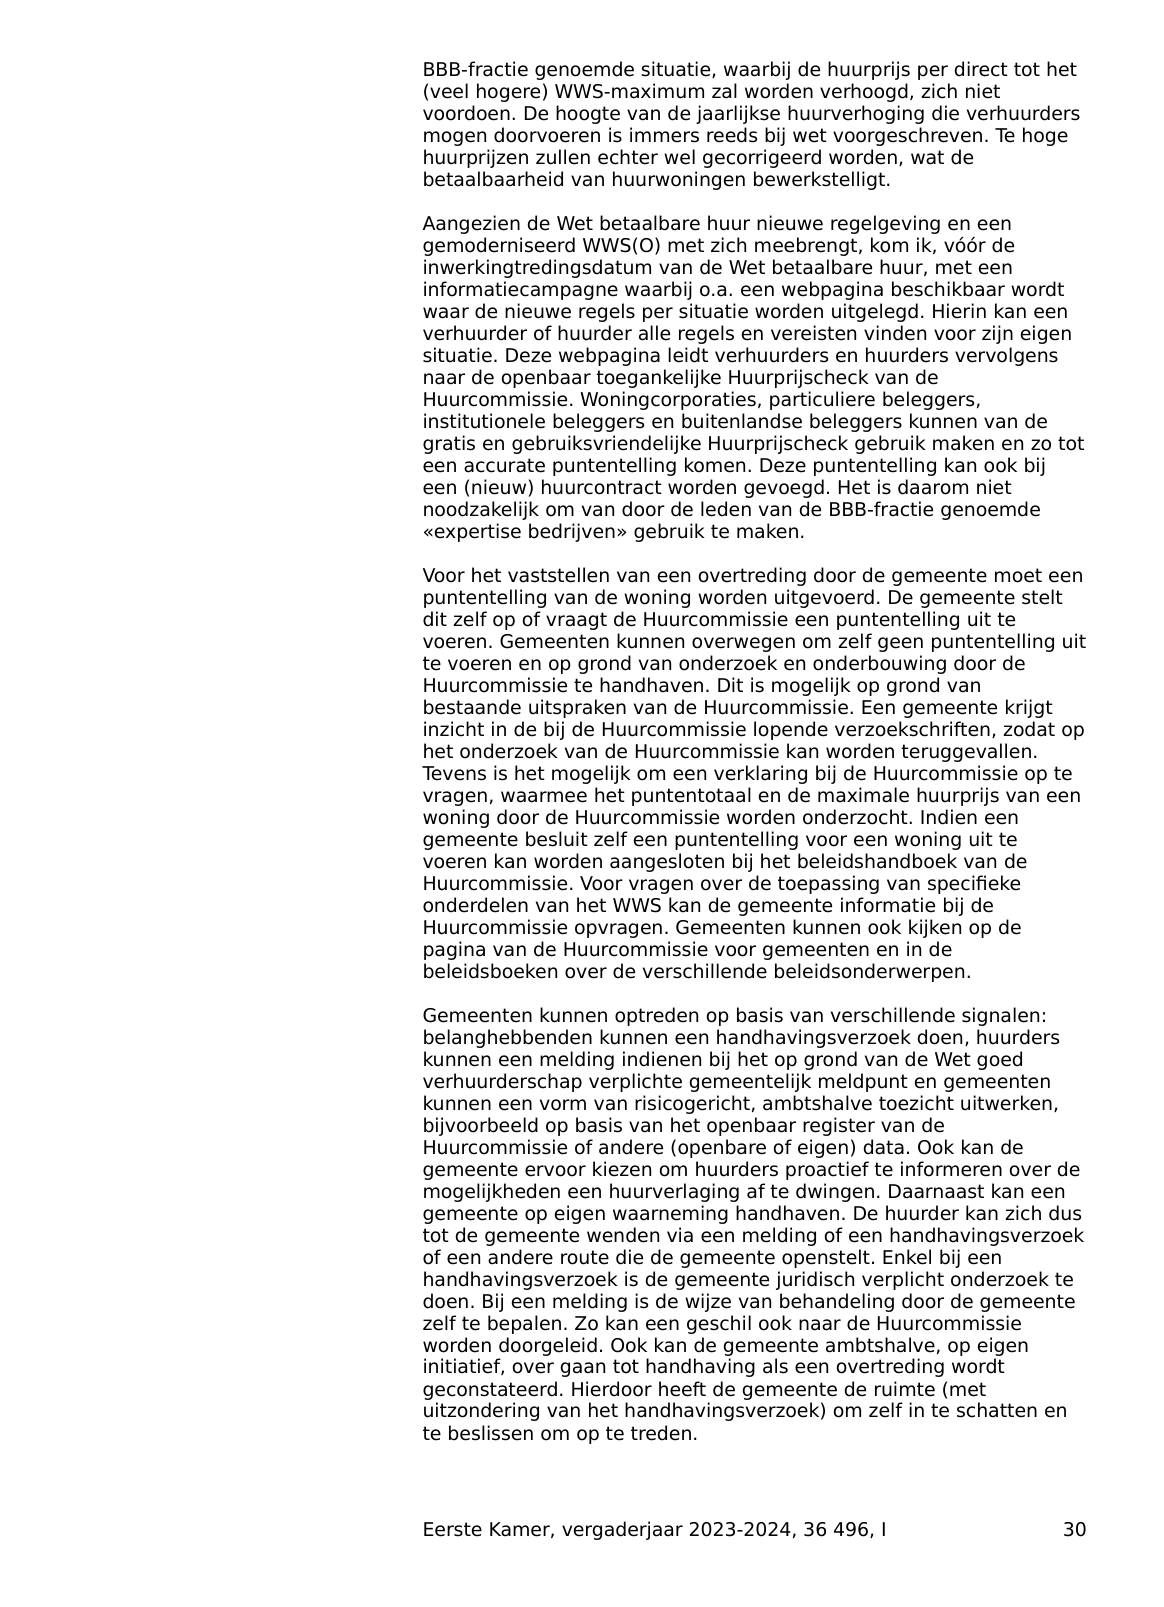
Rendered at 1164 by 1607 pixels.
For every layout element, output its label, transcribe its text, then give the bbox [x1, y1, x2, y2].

text Voor het vaststellen van een overtreding door de gemeente moet een puntentelling van de woning worden uitgevoerd. De gemeente stelt dit zelf op of vraagt de Huurcommissie een puntentelling uit te voeren. Gemeenten kunnen overwegen om zelf geen puntentelling uit te voeren en op grond van onderzoek en onderbouwing door de Huurcommissie te handhaven. Dit is mogelijk op grond van bestaande uitspraken van de Huurcommissie. Een gemeente krijgt inzicht in de bij de Huurcommissie lopende verzoekschriften, zodat op het onderzoek van de Huurcommissie kan worden teruggevallen. Tevens is het mogelijk om een verklaring bij de Huurcommissie op te vragen, waarmee het puntentotaal en de maximale huurprijs van een woning door de Huurcommissie worden onderzocht. Indien een gemeente besluit zelf een puntentelling voor een woning uit te voeren kan worden aangesloten bij het beleidshandboek van de Huurcommissie. Voor vragen over de toepassing van specifieke onderdelen van het WWS kan de gemeente informatie bij de Huurcommissie opvragen. Gemeenten kunnen ook kijken op de pagina van de Huurcommissie voor gemeenten en in de beleidsboeken over de verschillende beleidsonderwerpen. [422, 565, 1087, 983]
text Aangezien de Wet betaalbare huur nieuwe regelgeving en een gemoderniseerd WWS(O) met zich meebrengt, kom ik, vóór de inwerkingtredingsdatum van de Wet betaalbare huur, met een informatiecampagne waarbij o.a. een webpagina beschikbaar wordt waar de nieuwe regels per situatie worden uitgelegd. Hierin kan een verhuurder of huurder alle regels en vereisten vinden voor zijn eigen situatie. Deze webpagina leidt verhuurders en huurders vervolgens naar de openbaar toegankelijke Huurprijscheck van de Huurcommissie. Woningcorporaties, particuliere beleggers, institutionele beleggers en buitenlandse beleggers kunnen van de gratis en gebruiksvriendelijke Huurprijscheck gebruik maken en zo tot een accurate puntentelling komen. Deze puntentelling kan ook bij een (nieuw) huurcontract worden gevoegd. Het is daarom niet noodzakelijk om van door de leden van de BBB-fractie genoemde «expertise bedrijven» gebruik te maken. [422, 213, 1087, 543]
text BBB-fractie genoemde situatie, waarbij de huurprijs per direct tot het (veel hogere) WWS-maximum zal worden verhoogd, zich niet voordoen. De hoogte van de jaarlijkse huurverhoging die verhuurders mogen doorvoeren is immers reeds bij wet voorgeschreven. Te hoge huurprijzen zullen echter wel gecorrigeerd worden, wat de betaalbaarheid van huurwoningen bewerkstelligt. [422, 59, 1087, 191]
text Gemeenten kunnen optreden op basis van verschillende signalen: belanghebbenden kunnen een handhavingsverzoek doen, huurders kunnen een melding indienen bij het op grond van de Wet goed verhuurderschap verplichte gemeentelijk meldpunt en gemeenten kunnen een vorm van risicogericht, ambtshalve toezicht uitwerken, bijvoorbeeld op basis van het openbaar register van de Huurcommissie of andere (openbare of eigen) data. Ook kan de gemeente ervoor kiezen om huurders proactief te informeren over de mogelijkheden een huurverlaging af te dwingen. Daarnaast kan een gemeente op eigen waarneming handhaven. De huurder kan zich dus tot de gemeente wenden via een melding of een handhavingsverzoek of een andere route die de gemeente openstelt. Enkel bij een handhavingsverzoek is de gemeente juridisch verplicht onderzoek te doen. Bij een melding is de wijze van behandeling door de gemeente zelf te bepalen. Zo kan een geschil ook naar de Huurcommissie worden doorgeleid. Ook kan de gemeente ambtshalve, op eigen initiatief, over gaan tot handhaving als een overtreding wordt geconstateerd. Hierdoor heeft de gemeente de ruimte (met uitzondering van het handhavingsverzoek) om zelf in te schatten en te beslissen om op te treden. [422, 1005, 1087, 1444]
